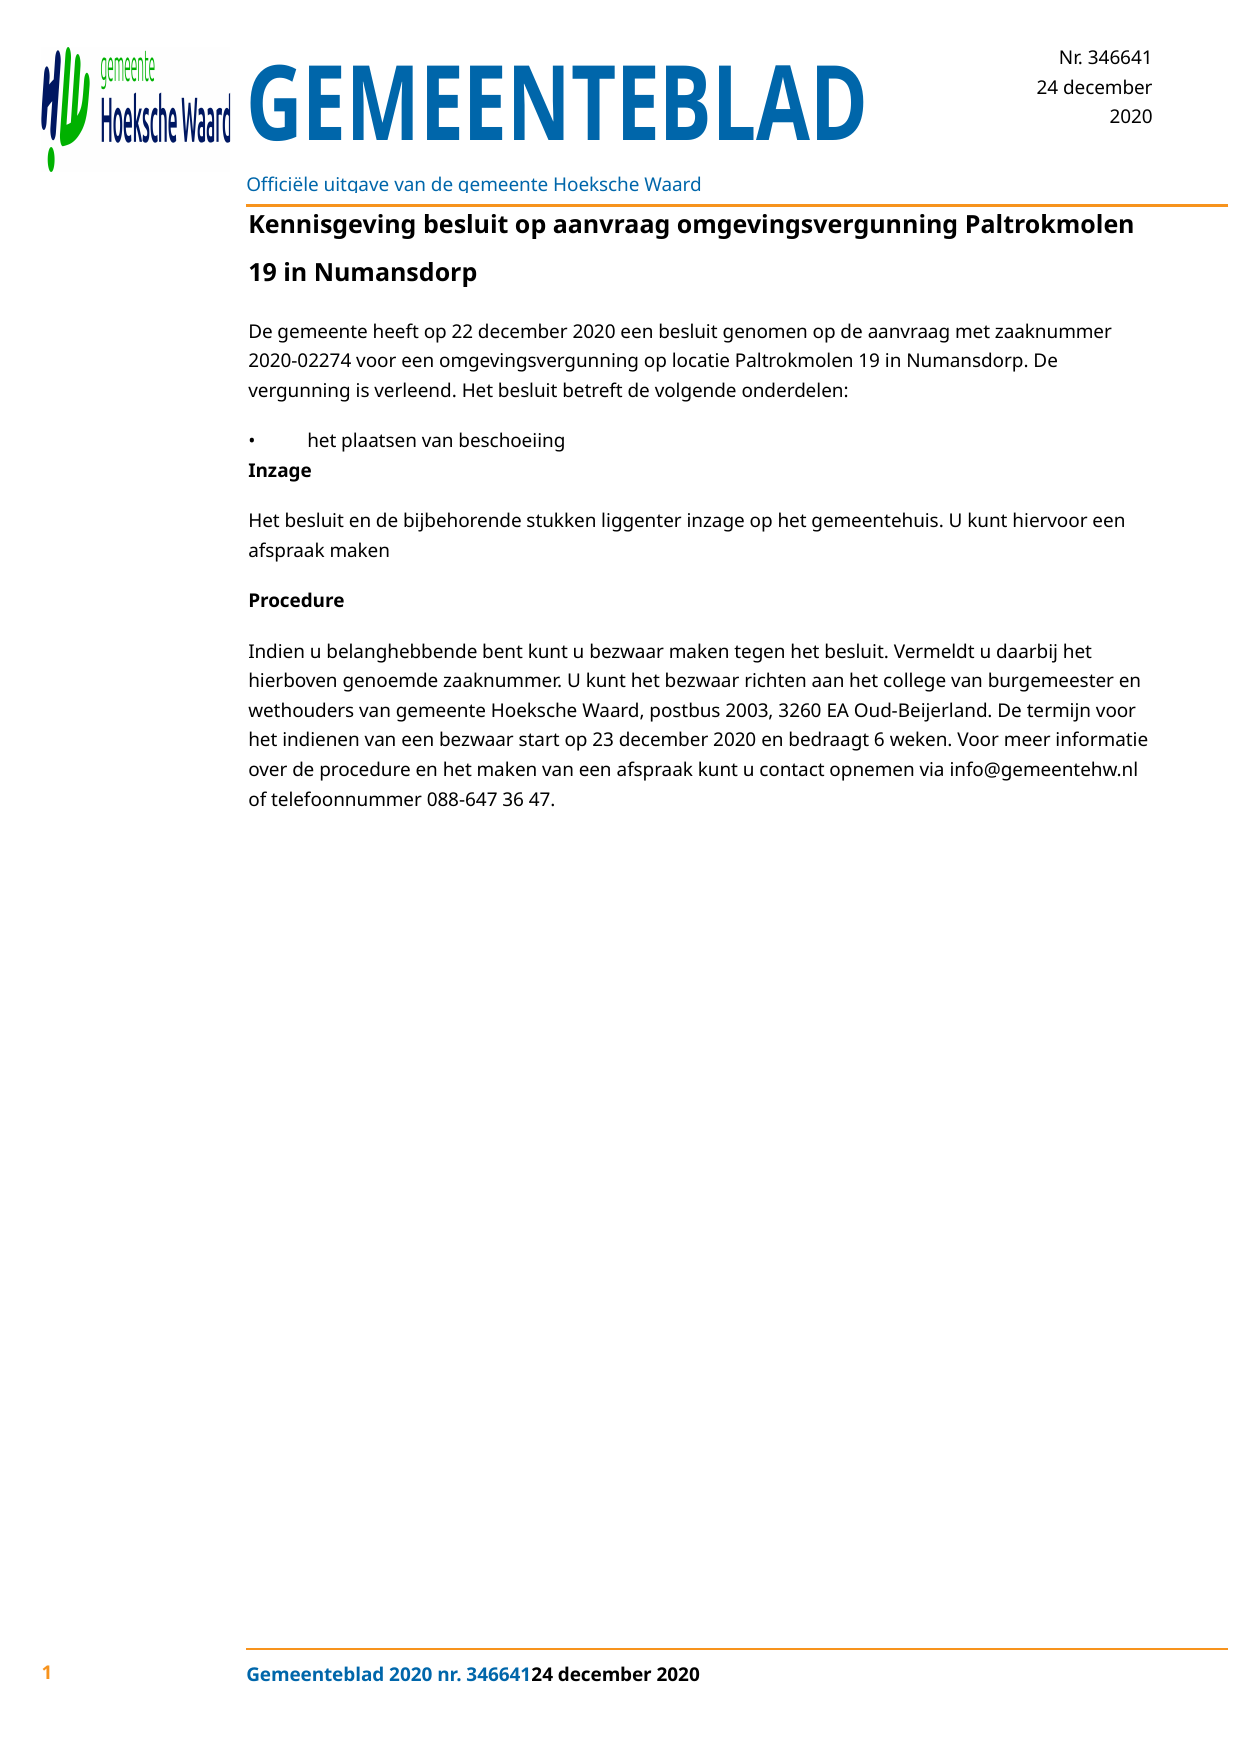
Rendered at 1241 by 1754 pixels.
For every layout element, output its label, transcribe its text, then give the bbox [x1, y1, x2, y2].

text De gemeente heeft op 22 december 2020 een besluit genomen op de aanvraag met zaaknummer 2020-02274 voor een omgevingsvergunning op locatie Paltrokmolen 19 in Numansdorp. De vergunning is verleend. Het besluit betreft de volgende onderdelen: [248, 318, 1152, 403]
text Het besluit en de bijbehorende stukken liggenter inzage op het gemeentehuis. U kunt hiervoor een afspraak maken [248, 507, 1152, 563]
picture [41, 47, 231, 172]
text Procedure [248, 587, 1152, 613]
text Kennisgeving besluit op aanvraag omgevingsvergunning Paltrokmolen 19 in Numansdorp [248, 207, 1152, 288]
text Inzage [248, 457, 1152, 483]
list het plaatsen van beschoeiing [248, 427, 1152, 453]
text Indien u belanghebbende bent kunt u bezwaar maken tegen het besluit. Vermeldt u daarbij het hierboven genoemde zaaknummer. U kunt het bezwaar richten aan het college van burgemeester en wethouders van gemeente Hoeksche Waard, postbus 2003, 3260 EA Oud-Beijerland. De termijn voor het indienen van een bezwaar start op 23 december 2020 en bedraagt 6 weken. Voor meer informatie over de procedure en het maken van een afspraak kunt u contact opnemen via info@gemeentehw.nl of telefoonnummer 088-647 36 47. [248, 638, 1152, 812]
